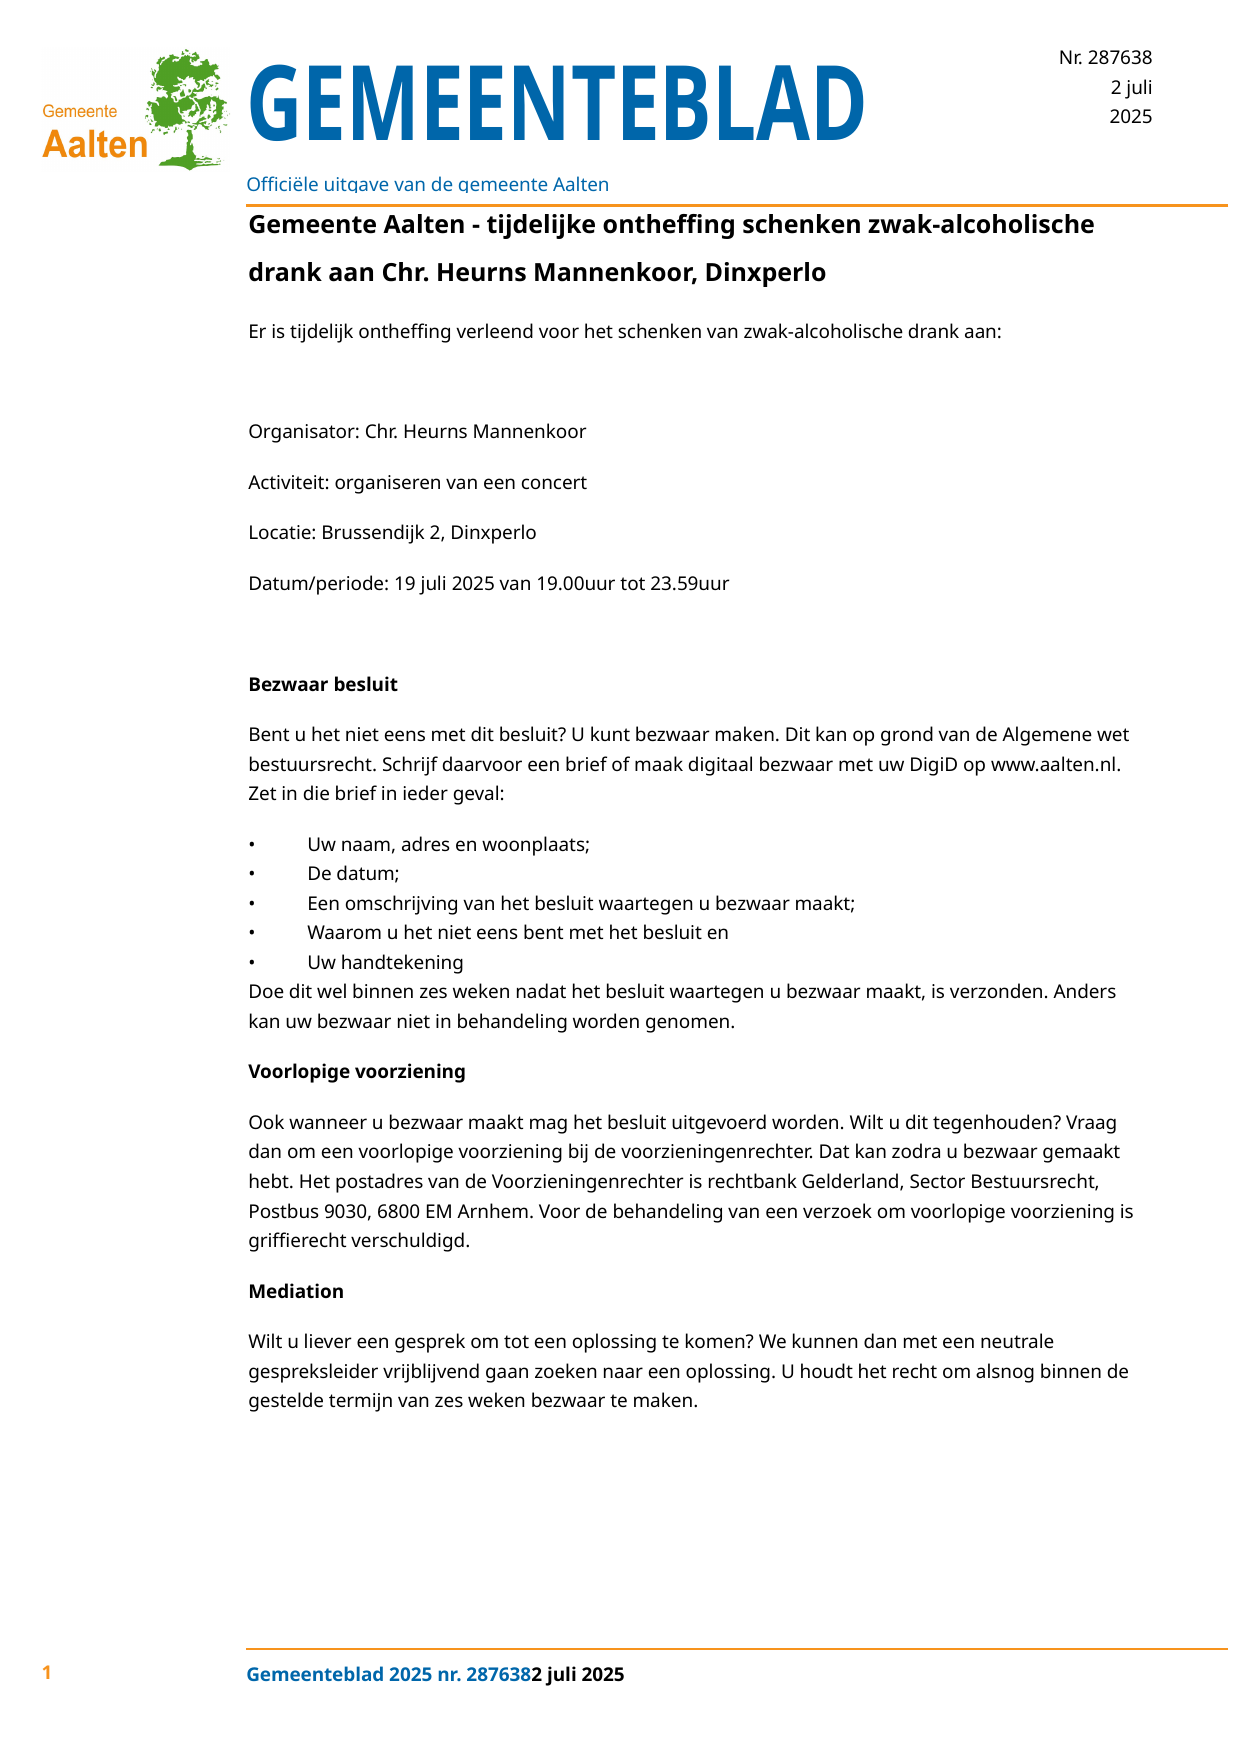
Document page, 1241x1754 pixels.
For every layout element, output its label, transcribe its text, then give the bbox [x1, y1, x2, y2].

text Doe dit wel binnen zes weken nadat het besluit waartegen u bezwaar maakt, is verzonden. Anders kan uw bezwaar niet in behandeling worden genomen. [248, 979, 1152, 1034]
text Bent u het niet eens met dit besluit? U kunt bezwaar maken. Dit kan op grond van de Algemene wet bestuursrecht. Schrijf daarvoor een brief of maak digitaal bezwaar met uw DigiD op www.aalten.nl. Zet in die brief in ieder geval: [248, 721, 1152, 806]
text Wilt u liever een gesprek om tot een oplossing te komen? We kunnen dan met een neutrale gespreksleider vrijblijvend gaan zoeken naar een oplossing. U houdt het recht om alsnog binnen de gestelde termijn van zes weken bezwaar te maken. [248, 1328, 1152, 1413]
picture [41, 47, 231, 172]
text Datum/periode: 19 juli 2025 van 19.00uur tot 23.59uur [248, 570, 1152, 596]
list Een omschrijving van het besluit waartegen u bezwaar maakt; [248, 890, 1152, 916]
text Mediation [248, 1278, 1152, 1304]
list De datum; [248, 860, 1152, 886]
list Waarom u het niet eens bent met het besluit en [248, 919, 1152, 945]
text Er is tijdelijk ontheffing verleend voor het schenken van zwak-alcoholische drank aan: [248, 318, 1152, 344]
text Activiteit: organiseren van een concert [248, 469, 1152, 495]
text Bezwaar besluit [248, 671, 1152, 697]
text Locatie: Brussendijk 2, Dinxperlo [248, 519, 1152, 545]
text Ook wanneer u bezwaar maakt mag het besluit uitgevoerd worden. Wilt u dit tegenhouden? Vraag dan om een voorlopige voorziening bij de voorzieningenrechter. Dat kan zodra u bezwaar gemaakt hebt. Het postadres van de Voorzieningenrechter is rechtbank Gelderland, Sector Bestuursrecht, Postbus 9030, 6800 EM Arnhem. Voor de behandeling van een verzoek om voorlopige voorziening is griffierecht verschuldigd. [248, 1109, 1152, 1253]
list Uw naam, adres en woonplaats; [248, 831, 1152, 857]
text Gemeente Aalten - tijdelijke ontheffing schenken zwak-alcoholische drank aan Chr. Heurns Mannenkoor, Dinxperlo [248, 207, 1152, 288]
text Organisator: Chr. Heurns Mannenkoor [248, 419, 1152, 444]
text Voorlopige voorziening [248, 1059, 1152, 1084]
list Uw handtekening [248, 949, 1152, 975]
